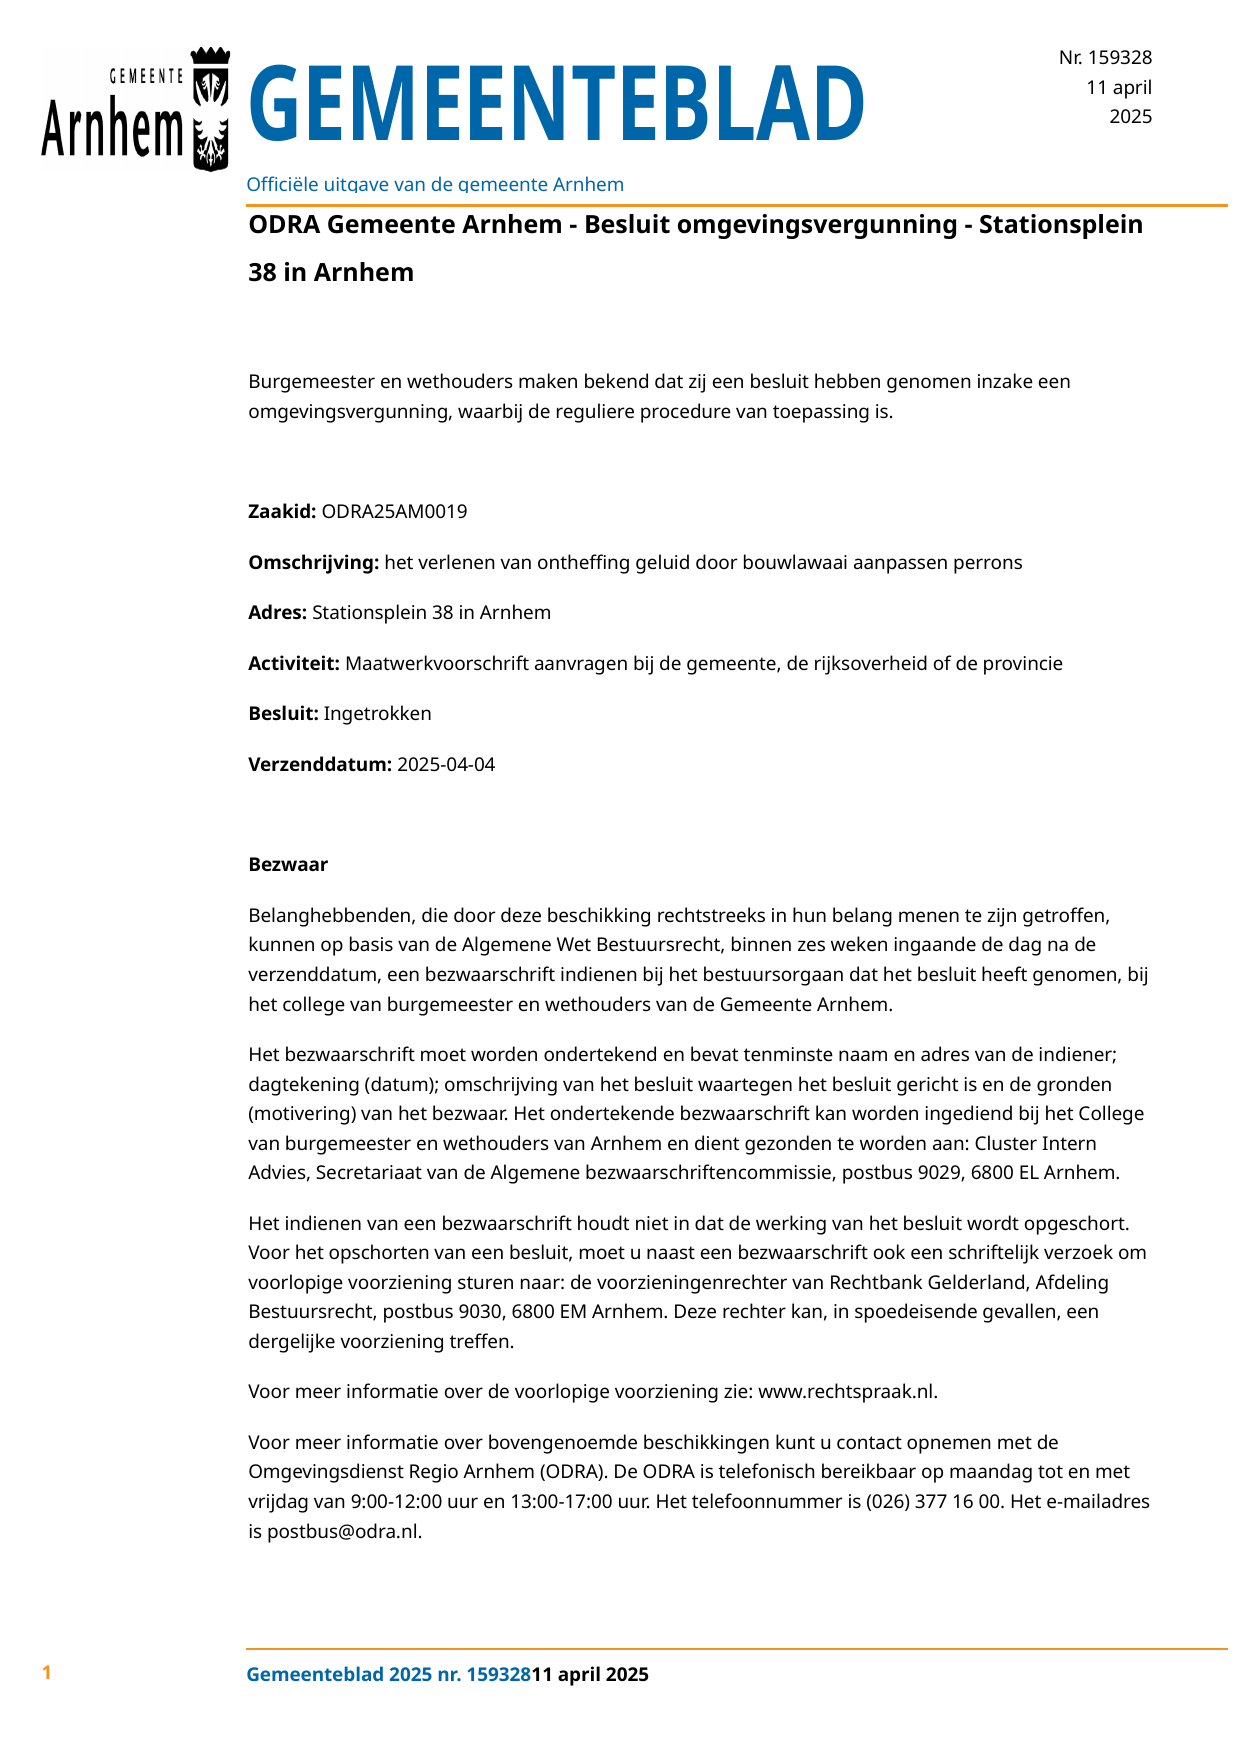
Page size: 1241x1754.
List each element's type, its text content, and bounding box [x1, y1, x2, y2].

text Voor meer informatie over bovengenoemde beschikkingen kunt u contact opnemen met de Omgevingsdienst Regio Arnhem (ODRA). De ODRA is telefonisch bereikbaar op maandag tot en met vrijdag van 9:00-12:00 uur en 13:00-17:00 uur. Het telefoonnummer is (026) 377 16 00. Het e-mailadres is postbus@odra.nl. [248, 1429, 1152, 1544]
text Omschrijving: het verlenen van ontheffing geluid door bouwlawaai aanpassen perrons [248, 549, 1152, 575]
text Besluit: Ingetrokken [248, 700, 1152, 726]
picture [41, 47, 231, 172]
text Belanghebbenden, die door deze beschikking rechtstreeks in hun belang menen te zijn getroffen, kunnen op basis van de Algemene Wet Bestuursrecht, binnen zes weken ingaande de dag na de verzenddatum, een bezwaarschrift indienen bij het bestuursorgaan dat het besluit heeft genomen, bij het college van burgemeester en wethouders van de Gemeente Arnhem. [248, 902, 1152, 1017]
text Voor meer informatie over de voorlopige voorziening zie: www.rechtspraak.nl. [248, 1379, 1152, 1404]
text Activiteit: Maatwerkvoorschrift aanvragen bij de gemeente, de rijksoverheid of de provincie [248, 650, 1152, 676]
text ODRA Gemeente Arnhem - Besluit omgevingsvergunning - Stationsplein 38 in Arnhem [248, 207, 1152, 288]
text Bezwaar [248, 852, 1152, 877]
text Verzenddatum: 2025-04-04 [248, 751, 1152, 777]
text Burgemeester en wethouders maken bekend dat zij een besluit hebben genomen inzake een omgevingsvergunning, waarbij de reguliere procedure van toepassing is. [248, 368, 1152, 424]
text Het bezwaarschrift moet worden ondertekend en bevat tenminste naam en adres van de indiener; dagtekening (datum); omschrijving van het besluit waartegen het besluit gericht is en de gronden (motivering) van het bezwaar. Het ondertekende bezwaarschrift kan worden ingediend bij het College van burgemeester en wethouders van Arnhem en dient gezonden te worden aan: Cluster Intern Advies, Secretariaat van de Algemene bezwaarschriftencommissie, postbus 9029, 6800 EL Arnhem. [248, 1041, 1152, 1185]
text Het indienen van een bezwaarschrift houdt niet in dat de werking van het besluit wordt opgeschort. Voor het opschorten van een besluit, moet u naast een bezwaarschrift ook een schriftelijk verzoek om voorlopige voorziening sturen naar: de voorzieningenrechter van Rechtbank Gelderland, Afdeling Bestuursrecht, postbus 9030, 6800 EM Arnhem. Deze rechter kan, in spoedeisende gevallen, een dergelijke voorziening treffen. [248, 1210, 1152, 1354]
text Adres: Stationsplein 38 in Arnhem [248, 599, 1152, 625]
text Zaakid: ODRA25AM0019 [248, 499, 1152, 524]
